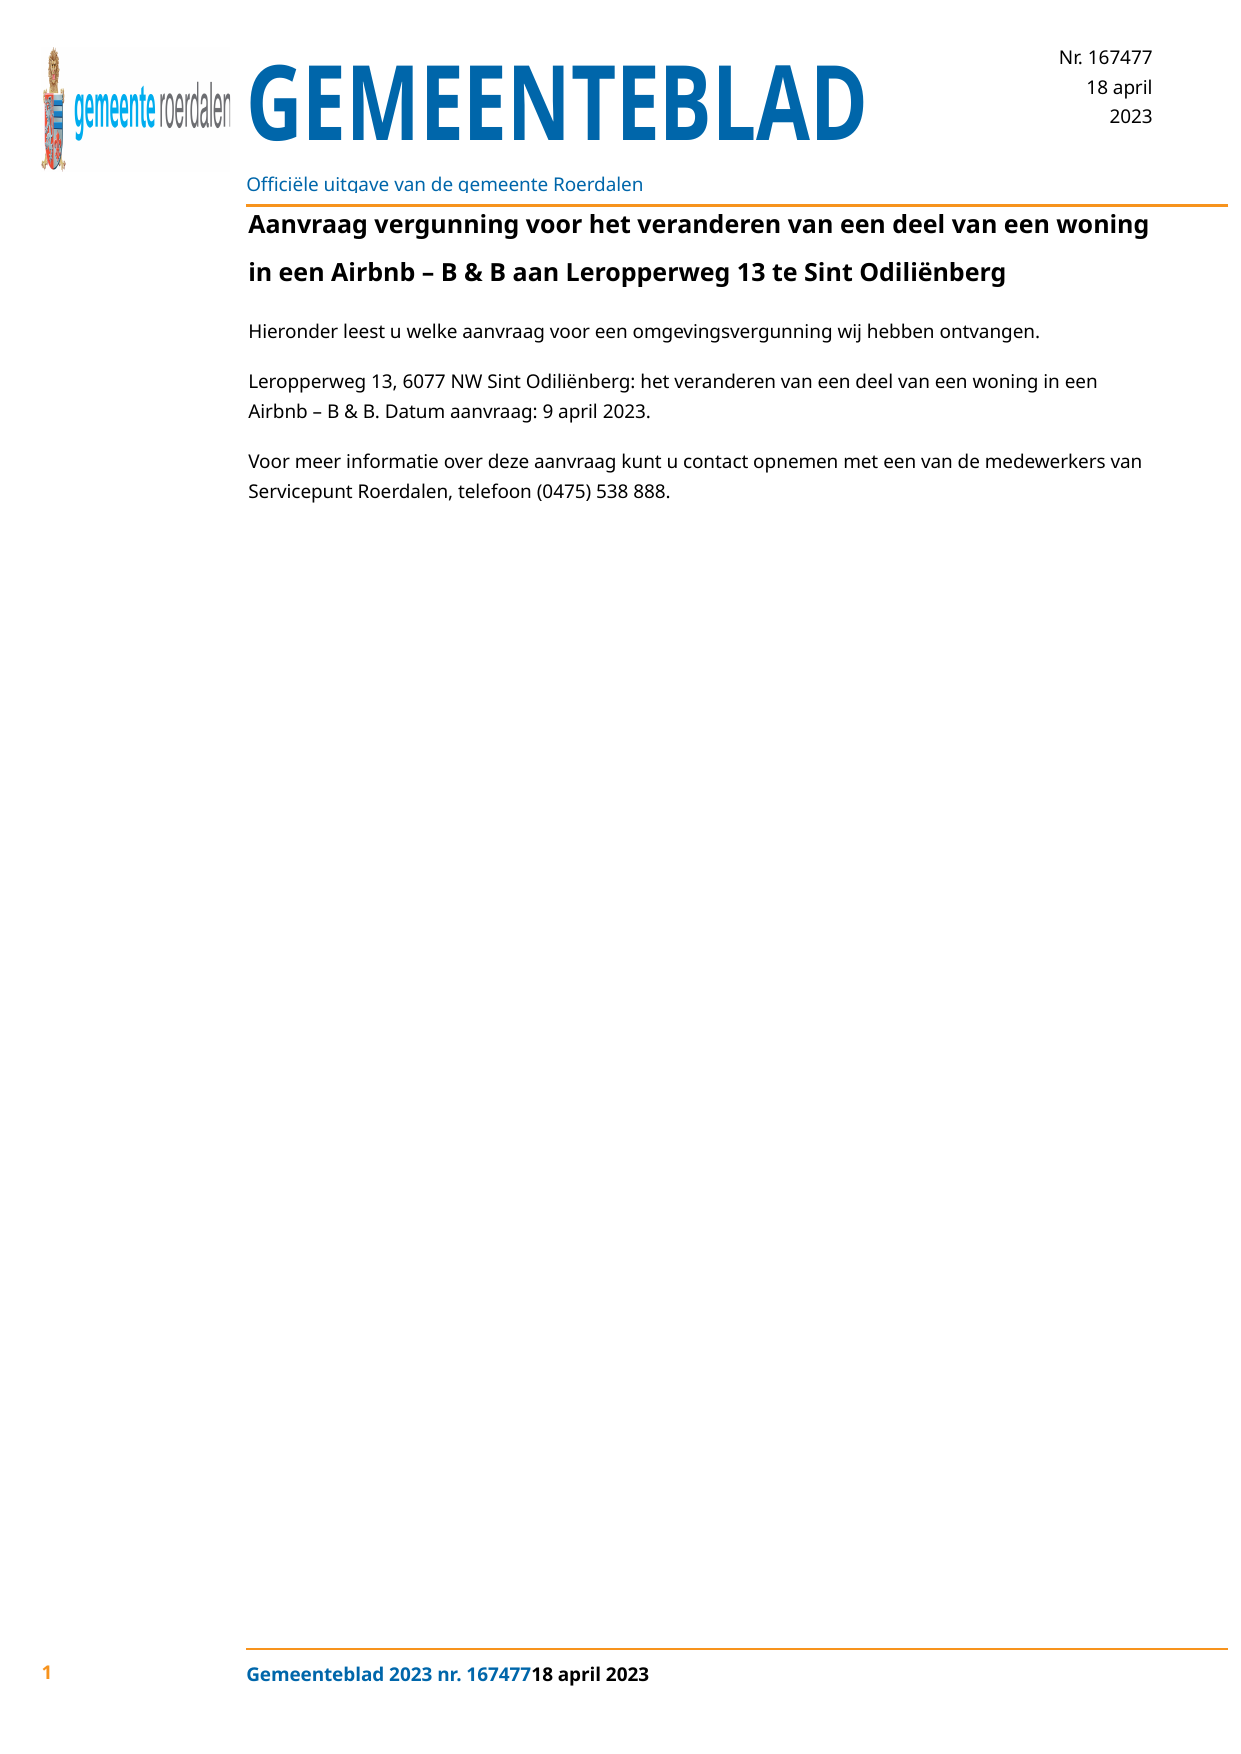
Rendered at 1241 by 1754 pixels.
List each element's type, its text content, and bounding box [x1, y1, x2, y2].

text Aanvraag vergunning voor het veranderen van een deel van een woning in een Airbnb – B & B aan Leropperweg 13 te Sint Odiliënberg [248, 207, 1152, 288]
text Leropperweg 13, 6077 NW Sint Odiliënberg: het veranderen van een deel van een woning in een Airbnb – B & B. Datum aanvraag: 9 april 2023. [248, 368, 1152, 424]
text Voor meer informatie over deze aanvraag kunt u contact opnemen met een van de medewerkers van Servicepunt Roerdalen, telefoon (0475) 538 888. [248, 448, 1152, 504]
text Hieronder leest u welke aanvraag voor een omgevingsvergunning wij hebben ontvangen. [248, 318, 1152, 344]
picture [41, 47, 231, 172]
